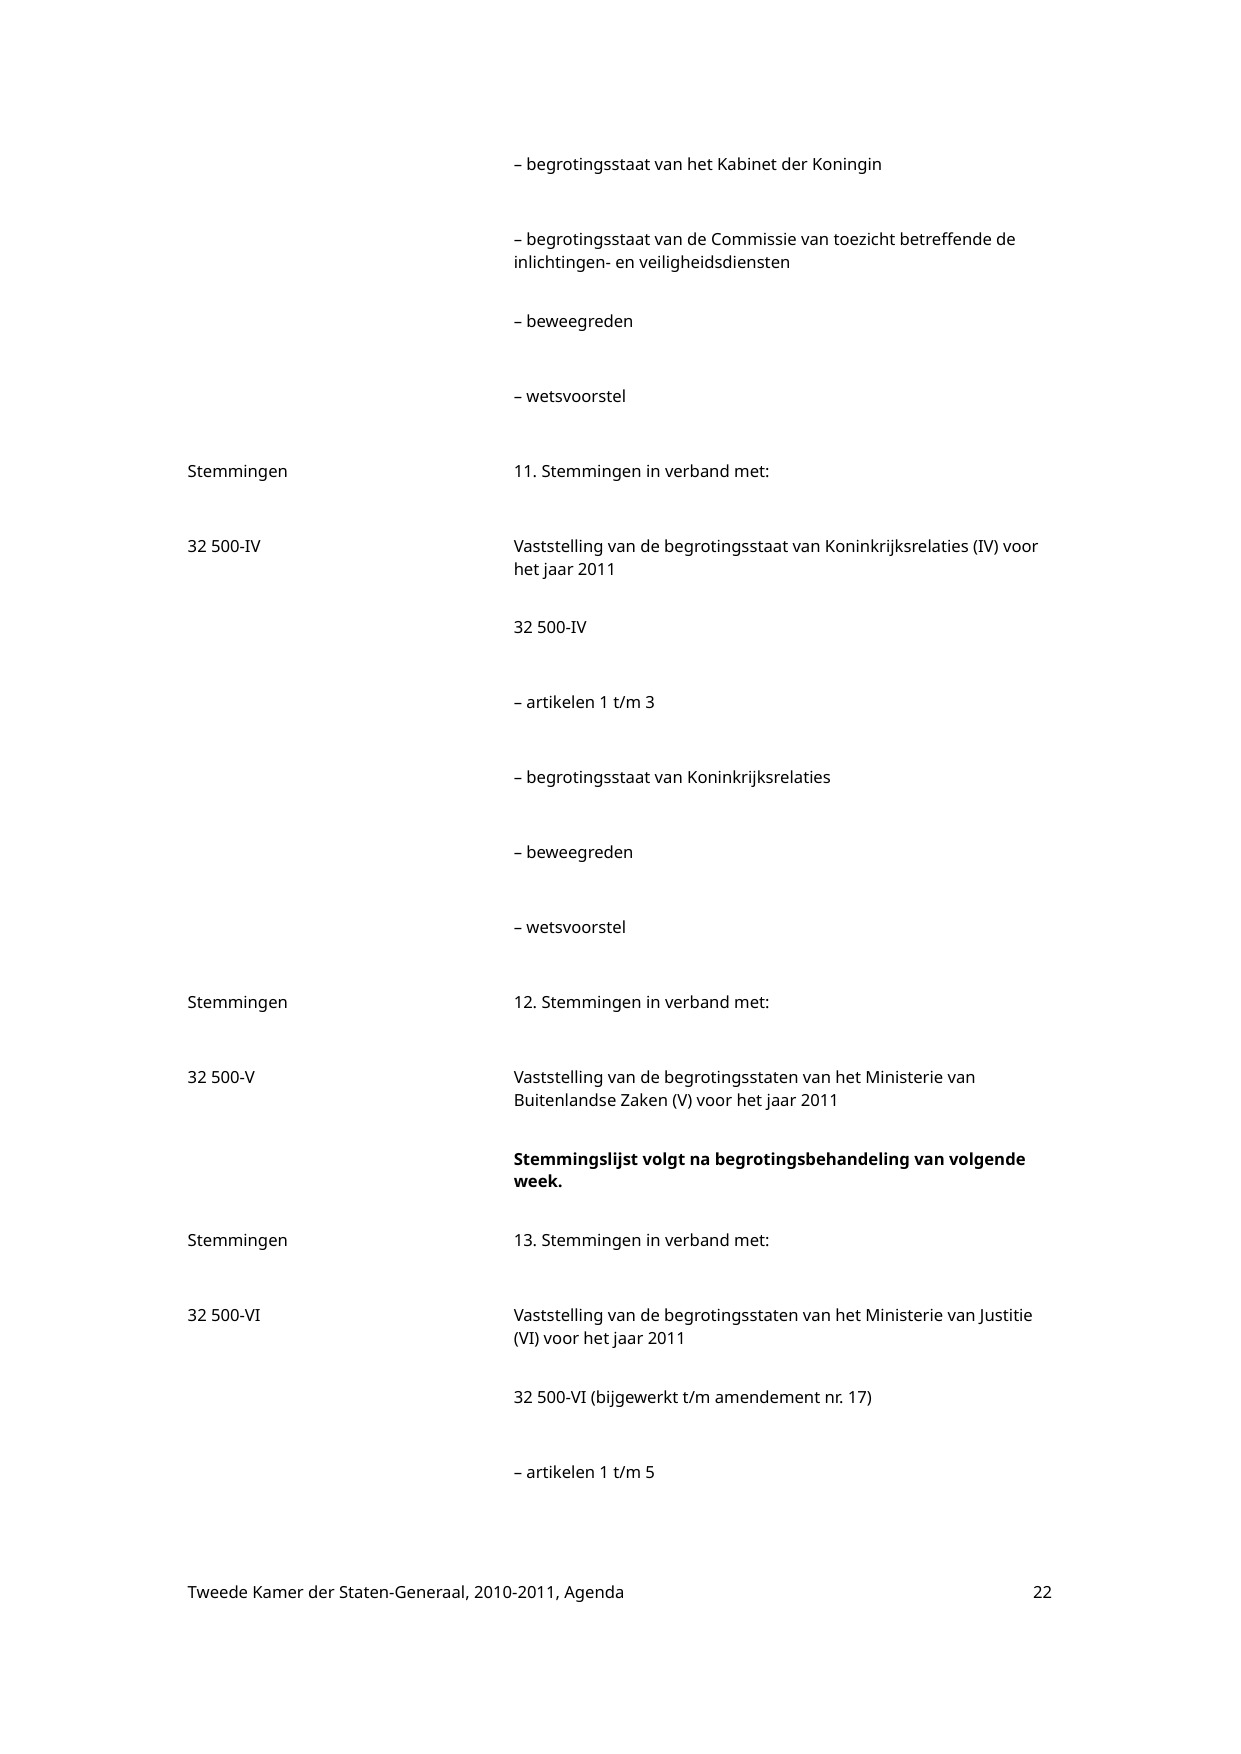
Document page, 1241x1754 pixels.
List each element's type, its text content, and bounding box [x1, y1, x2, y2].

table_cell – artikelen 1 t/m 5 [510, 1457, 1053, 1532]
table_cell [490, 150, 510, 225]
table_cell Vaststelling van de begrotingsstaat van Koninkrijksrelaties (IV) voor het jaar 2011 [510, 531, 1053, 613]
table_cell 12. Stemmingen in verband met: [510, 988, 1053, 1063]
table_cell [490, 225, 510, 306]
table_cell 13. Stemmingen in verband met: [510, 1226, 1053, 1301]
table_cell [188, 1144, 490, 1226]
table_cell [490, 1301, 510, 1382]
table_cell – wetsvoorstel [510, 381, 1053, 456]
table_cell [490, 1144, 510, 1226]
table_cell [490, 913, 510, 988]
table_cell 11. Stemmingen in verband met: [510, 456, 1053, 531]
table_cell Stemmingen [188, 456, 490, 531]
table_cell [188, 1382, 490, 1457]
table_cell Stemmingslijst volgt na begrotingsbehandeling van volgende week. [510, 1144, 1053, 1226]
table_cell [188, 763, 490, 838]
table_cell – beweegreden [510, 306, 1053, 381]
table_cell [490, 763, 510, 838]
table_cell [188, 913, 490, 988]
table_cell – begrotingsstaat van Koninkrijksrelaties [510, 763, 1053, 838]
table_cell [490, 1457, 510, 1532]
table_cell [188, 613, 490, 688]
table_cell 32 500-V [188, 1063, 490, 1144]
table_cell [490, 1382, 510, 1457]
table_cell – begrotingsstaat van het Kabinet der Koningin [510, 150, 1053, 225]
table_cell [188, 1457, 490, 1532]
table_cell [490, 381, 510, 456]
table_cell [490, 988, 510, 1063]
table_cell – beweegreden [510, 838, 1053, 913]
table_cell 32 500-IV [510, 613, 1053, 688]
table_cell [490, 1063, 510, 1144]
table_cell [188, 688, 490, 763]
table_cell – wetsvoorstel [510, 913, 1053, 988]
table_cell 32 500-IV [188, 531, 490, 613]
table_cell [490, 456, 510, 531]
table_cell – artikelen 1 t/m 3 [510, 688, 1053, 763]
table_cell Stemmingen [188, 1226, 490, 1301]
table_cell Stemmingen [188, 988, 490, 1063]
table_cell [490, 613, 510, 688]
table_cell Vaststelling van de begrotingsstaten van het Ministerie van Justitie (VI) voor het jaar 2011 [510, 1301, 1053, 1382]
table_cell [490, 531, 510, 613]
table_cell [188, 150, 490, 225]
table_cell [188, 838, 490, 913]
table_cell [188, 225, 490, 306]
table_cell – begrotingsstaat van de Commissie van toezicht betreffende de inlichtingen- en veiligheidsdiensten [510, 225, 1053, 306]
table_cell [490, 1226, 510, 1301]
table_cell [490, 306, 510, 381]
table_cell Vaststelling van de begrotingsstaten van het Ministerie van Buitenlandse Zaken (V) voor het jaar 2011 [510, 1063, 1053, 1144]
table_cell 32 500-VI [188, 1301, 490, 1382]
table_cell [188, 306, 490, 381]
table_cell [490, 688, 510, 763]
table_cell 32 500-VI (bijgewerkt t/m amendement nr. 17) [510, 1382, 1053, 1457]
table_cell [490, 838, 510, 913]
table_cell [188, 381, 490, 456]
